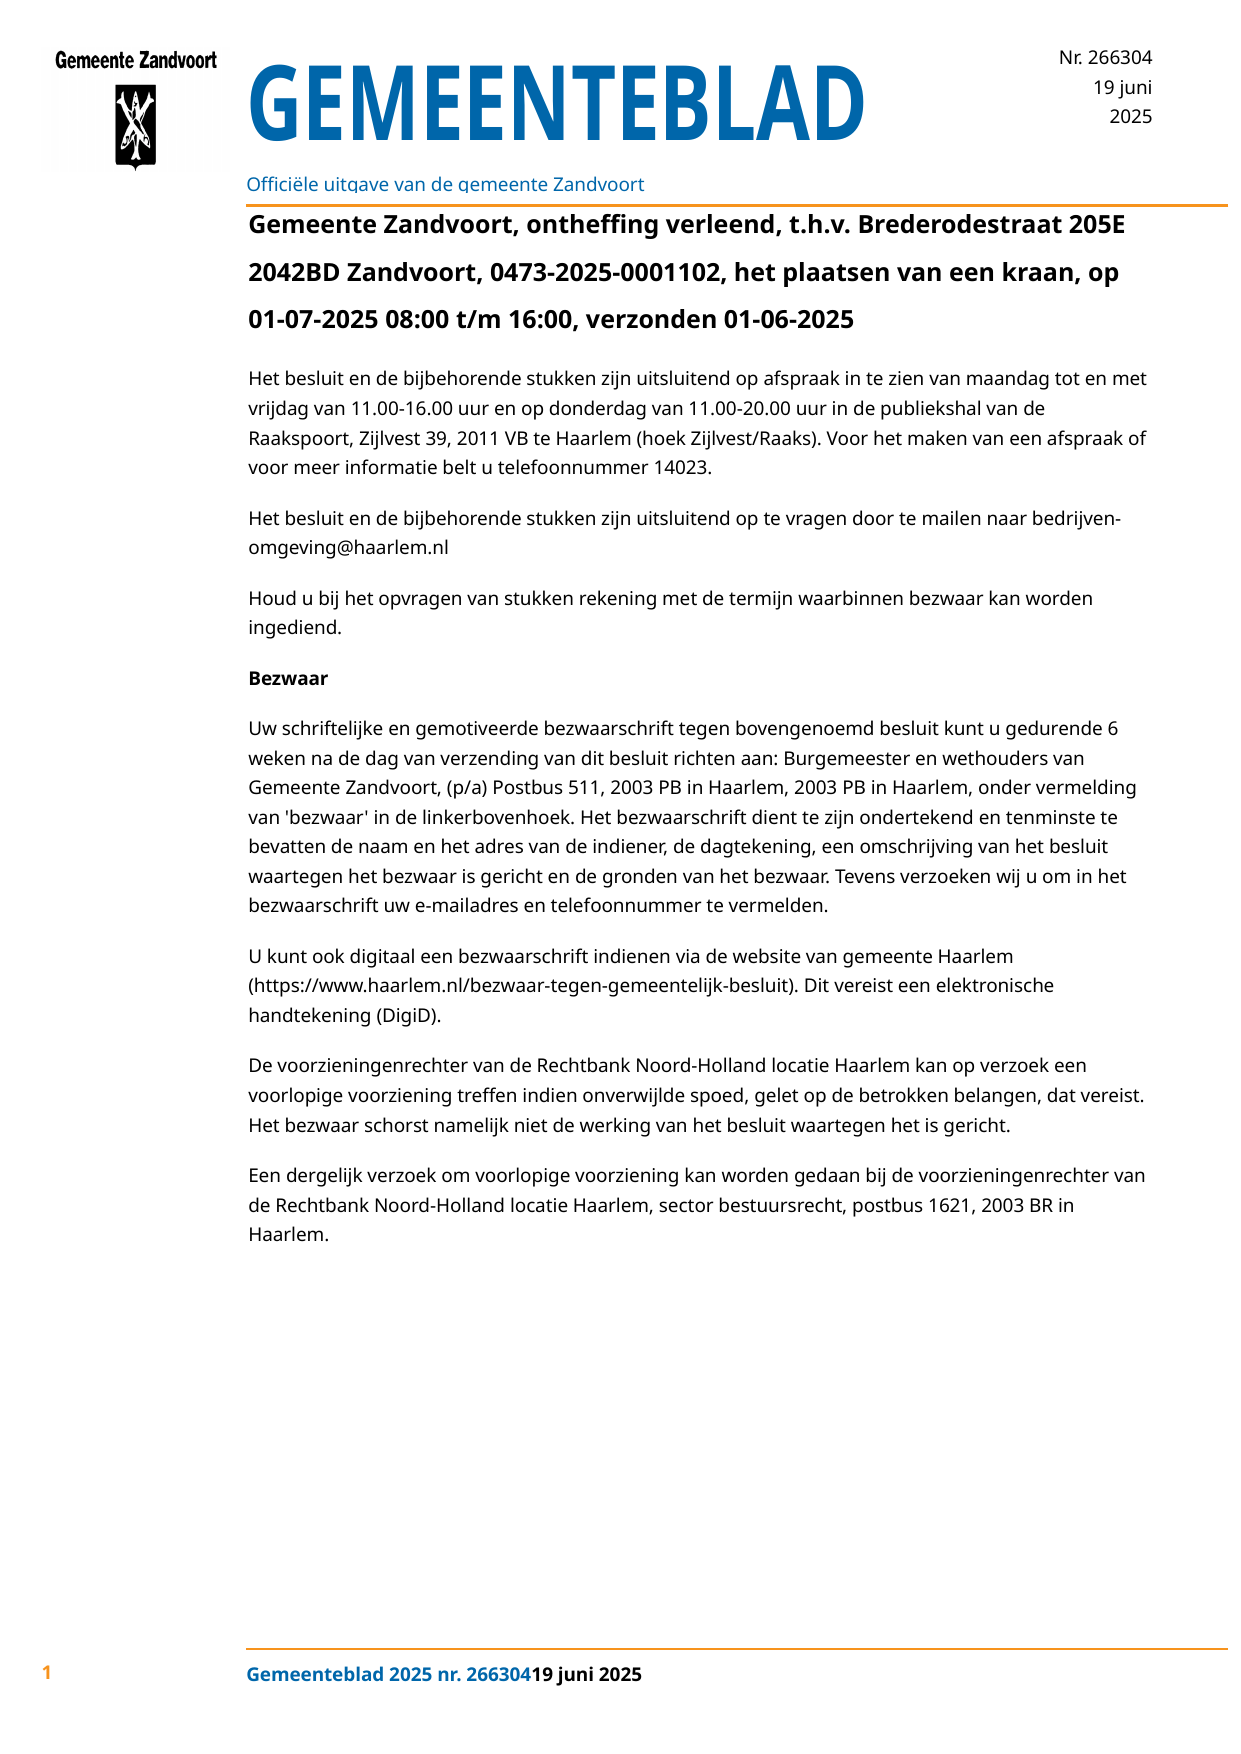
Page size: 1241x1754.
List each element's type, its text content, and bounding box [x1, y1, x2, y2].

text Uw schriftelijke en gemotiveerde bezwaarschrift tegen bovengenoemd besluit kunt u gedurende 6 weken na de dag van verzending van dit besluit richten aan: Burgemeester en wethouders van Gemeente Zandvoort, (p/a) Postbus 511, 2003 PB in Haarlem, 2003 PB in Haarlem, onder vermelding van 'bezwaar' in de linkerbovenhoek. Het bezwaarschrift dient te zijn ondertekend en tenminste te bevatten de naam en het adres van de indiener, de dagtekening, een omschrijving van het besluit waartegen het bezwaar is gericht en de gronden van het bezwaar. Tevens verzoeken wij u om in het bezwaarschrift uw e-mailadres en telefoonnummer te vermelden. [248, 715, 1152, 918]
text U kunt ook digitaal een bezwaarschrift indienen via de website van gemeente Haarlem (https://www.haarlem.nl/bezwaar-tegen-gemeentelijk-besluit). Dit vereist een elektronische handtekening (DigiD). [248, 943, 1152, 1028]
text Het besluit en de bijbehorende stukken zijn uitsluitend op te vragen door te mailen naar bedrijven-omgeving@haarlem.nl [248, 505, 1152, 560]
text Een dergelijk verzoek om voorlopige voorziening kan worden gedaan bij de voorzieningenrechter van de Rechtbank Noord-Holland locatie Haarlem, sector bestuursrecht, postbus 1621, 2003 BR in Haarlem. [248, 1162, 1152, 1247]
text Bezwaar [248, 665, 1152, 690]
picture [41, 47, 231, 172]
text Het besluit en de bijbehorende stukken zijn uitsluitend op afspraak in te zien van maandag tot en met vrijdag van 11.00-16.00 uur en op donderdag van 11.00-20.00 uur in de publiekshal van de Raakspoort, Zijlvest 39, 2011 VB te Haarlem (hoek Zijlvest/Raaks). Voor het maken van een afspraak of voor meer informatie belt u telefoonnummer 14023. [248, 366, 1152, 480]
text De voorzieningenrechter van de Rechtbank Noord-Holland locatie Haarlem kan op verzoek een voorlopige voorziening treffen indien onverwijlde spoed, gelet op de betrokken belangen, dat vereist. Het bezwaar schorst namelijk niet de werking van het besluit waartegen het is gericht. [248, 1053, 1152, 1137]
text Gemeente Zandvoort, ontheffing verleend, t.h.v. Brederodestraat 205E 2042BD Zandvoort, 0473-2025-0001102, het plaatsen van een kraan, op 01-07-2025 08:00 t/m 16:00, verzonden 01-06-2025 [248, 207, 1152, 336]
text Houd u bij het opvragen van stukken rekening met de termijn waarbinnen bezwaar kan worden ingediend. [248, 585, 1152, 640]
